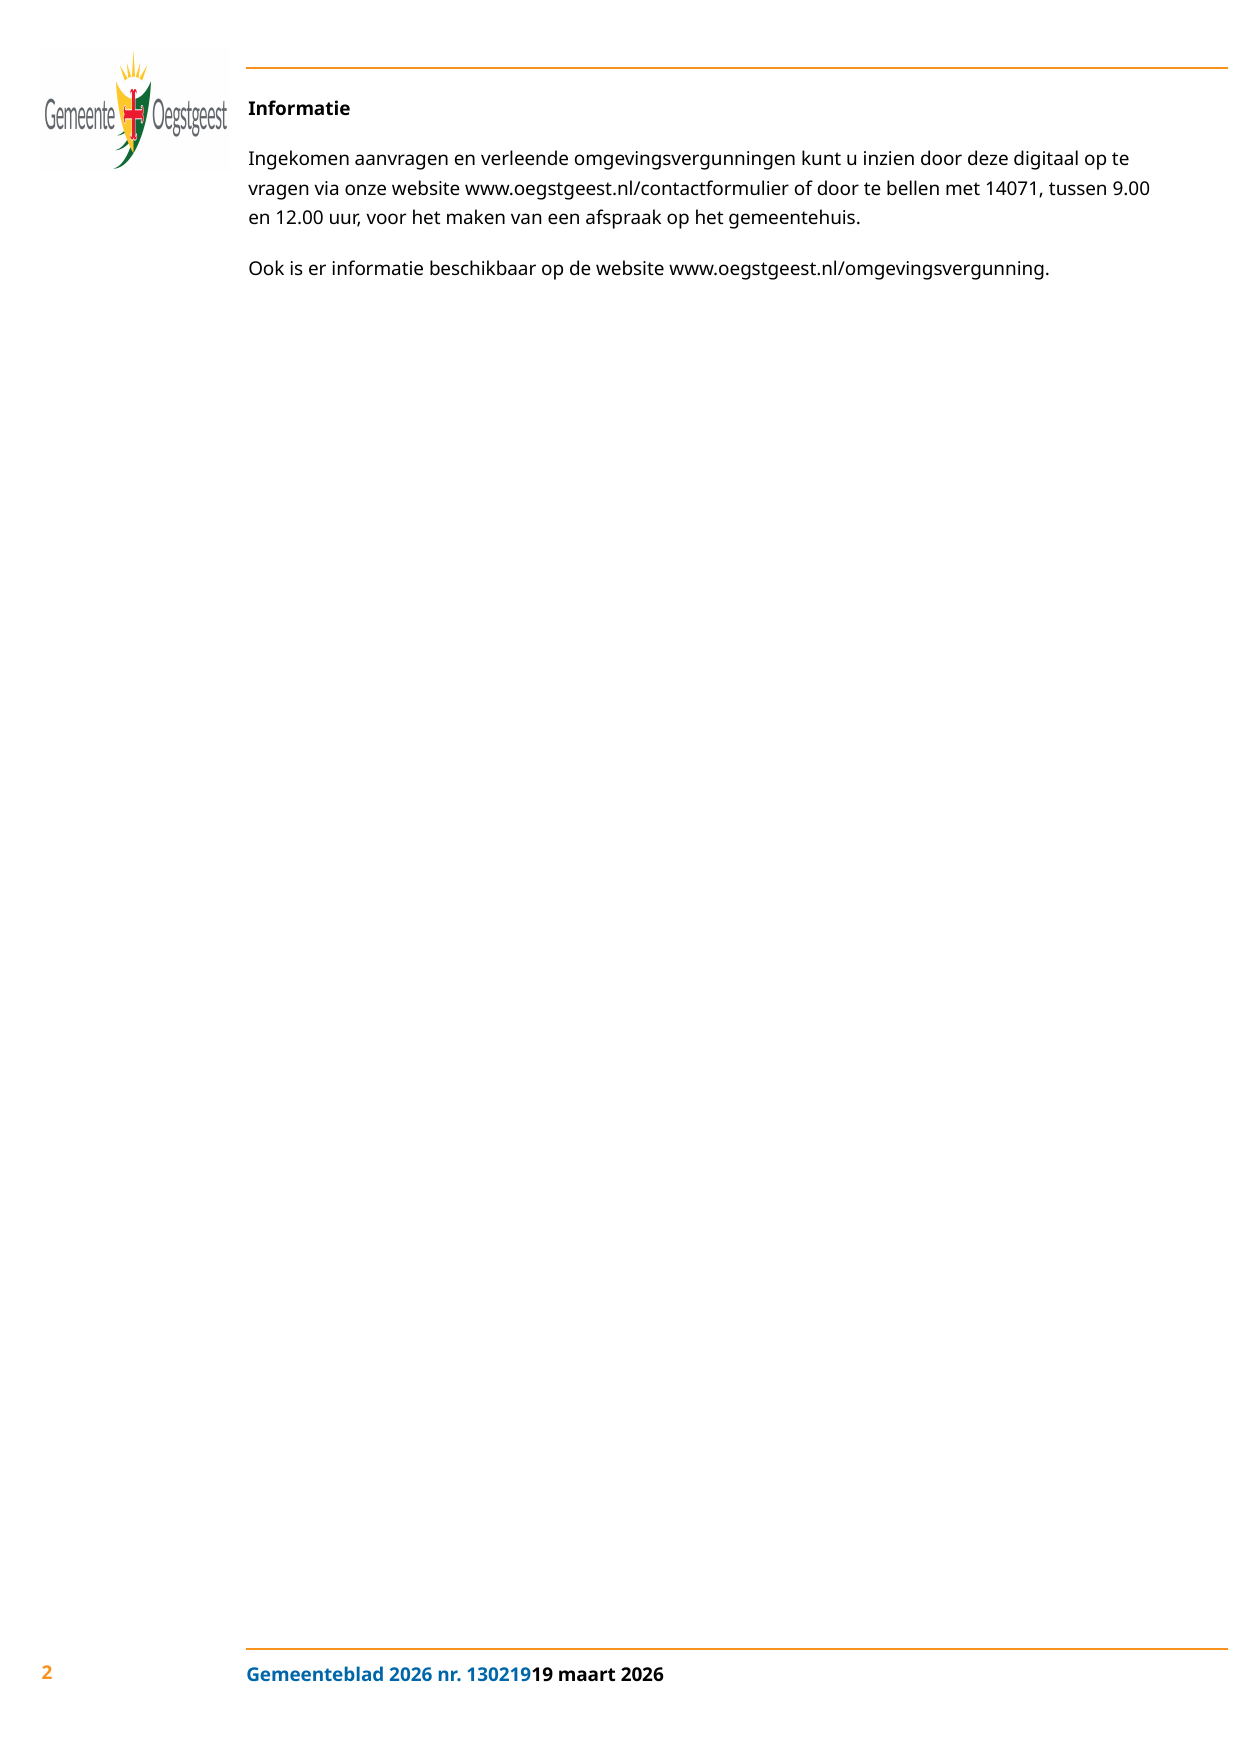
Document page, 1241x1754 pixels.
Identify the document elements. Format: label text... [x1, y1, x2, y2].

text Ingekomen aanvragen en verleende omgevingsvergunningen kunt u inzien door deze digitaal op te vragen via onze website www.oegstgeest.nl/contactformulier of door te bellen met 14071, tussen 9.00 en 12.00 uur, voor het maken van een afspraak op het gemeentehuis. [248, 145, 1152, 230]
picture [41, 47, 231, 172]
text Ook is er informatie beschikbaar op de website www.oegstgeest.nl/omgevingsvergunning. [248, 255, 1152, 281]
text Informatie [248, 95, 1152, 121]
